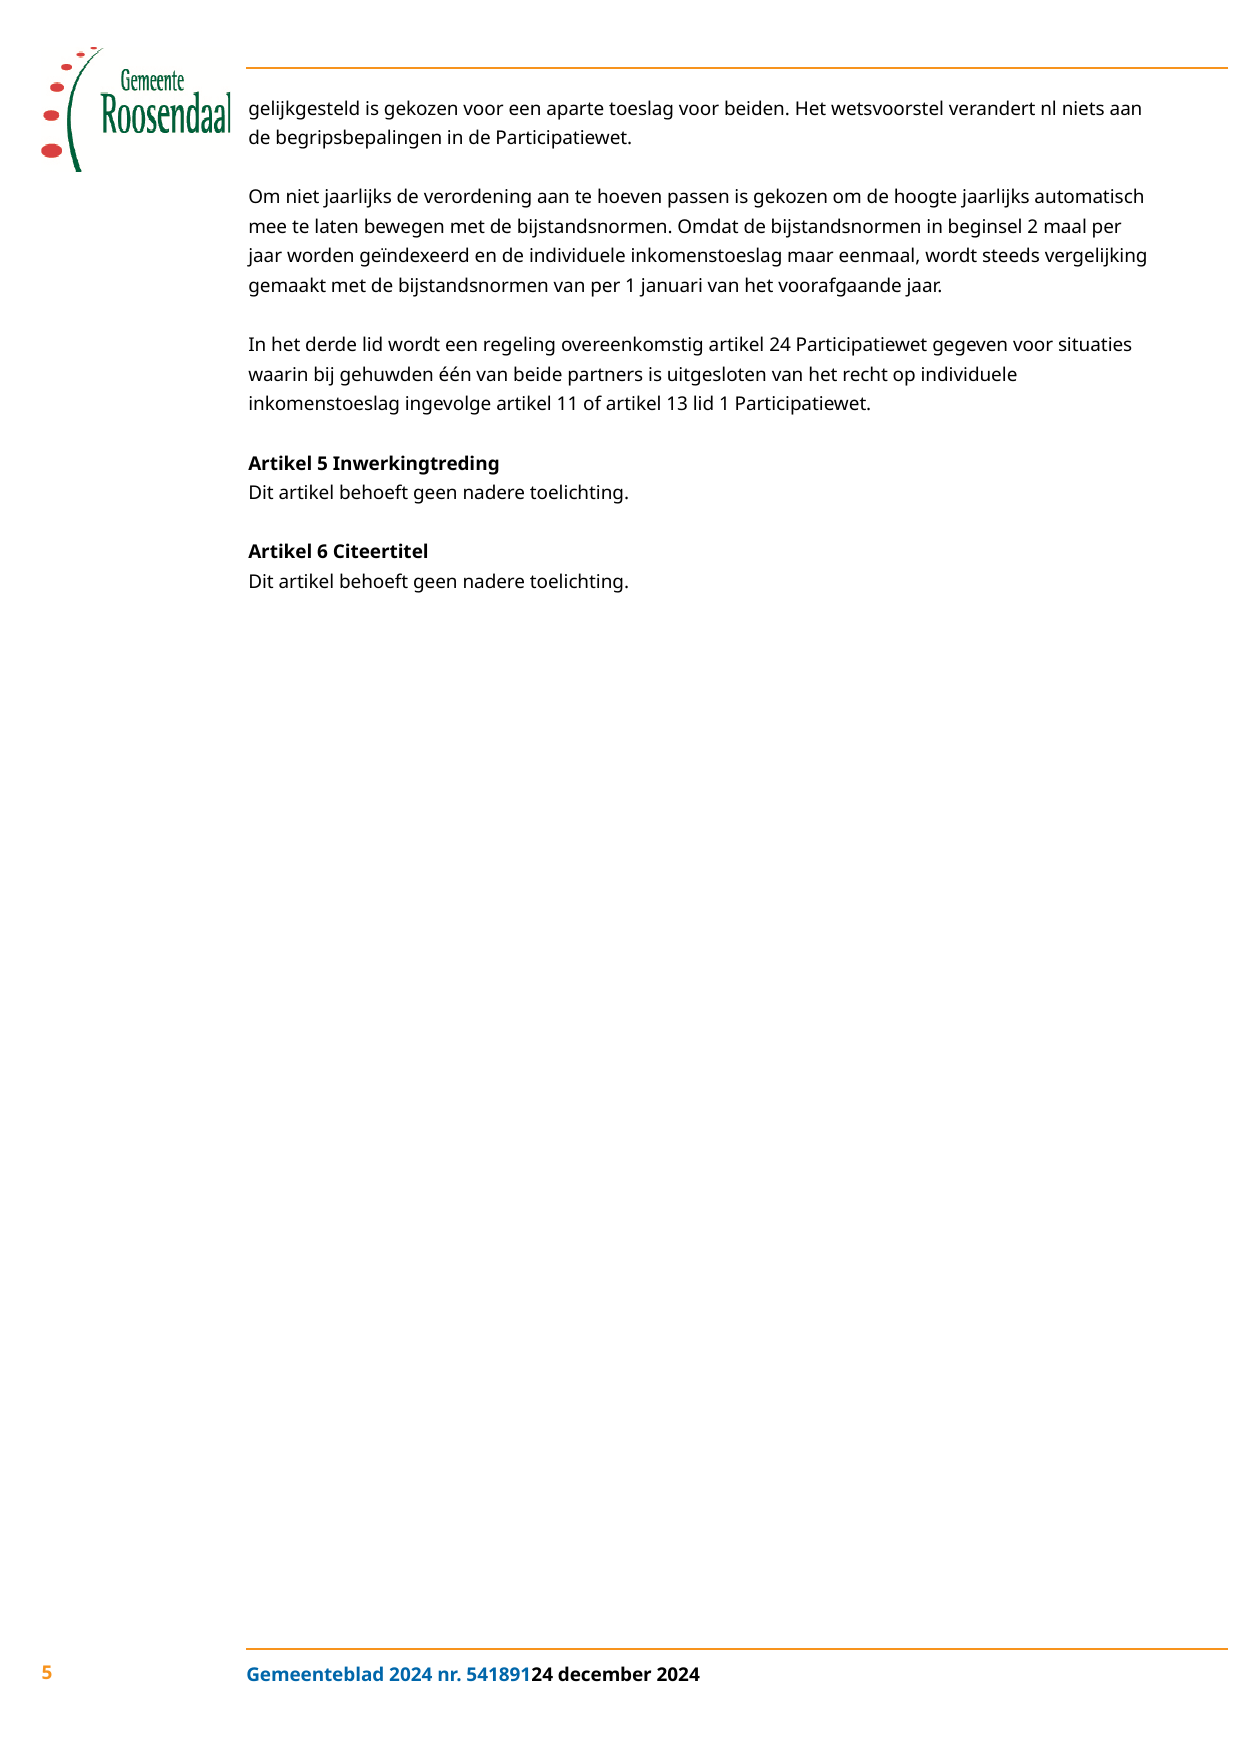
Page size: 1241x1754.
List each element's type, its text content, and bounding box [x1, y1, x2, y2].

text gelijkgesteld is gekozen voor een aparte toeslag voor beiden. Het wetsvoorstel verandert nl niets aan de begripsbepalingen in de Participatiewet. [248, 95, 1152, 150]
text Dit artikel behoeft geen nadere toelichting. [248, 479, 1152, 505]
text Artikel 6 Citeertitel [248, 538, 1152, 564]
text Om niet jaarlijks de verordening aan te hoeven passen is gekozen om de hoogte jaarlijks automatisch mee te laten bewegen met de bijstandsnormen. Omdat de bijstandsnormen in beginsel 2 maal per jaar worden geïndexeerd en de individuele inkomenstoeslag maar eenmaal, wordt steeds vergelijking gemaakt met de bijstandsnormen van per 1 januari van het voorafgaande jaar. [248, 183, 1152, 298]
text Dit artikel behoeft geen nadere toelichting. [248, 568, 1152, 594]
text In het derde lid wordt een regeling overeenkomstig artikel 24 Participatiewet gegeven voor situaties waarin bij gehuwden één van beide partners is uitgesloten van het recht op individuele inkomenstoeslag ingevolge artikel 11 of artikel 13 lid 1 Participatiewet. [248, 331, 1152, 416]
picture [41, 47, 231, 172]
text Artikel 5 Inwerkingtreding [248, 450, 1152, 476]
